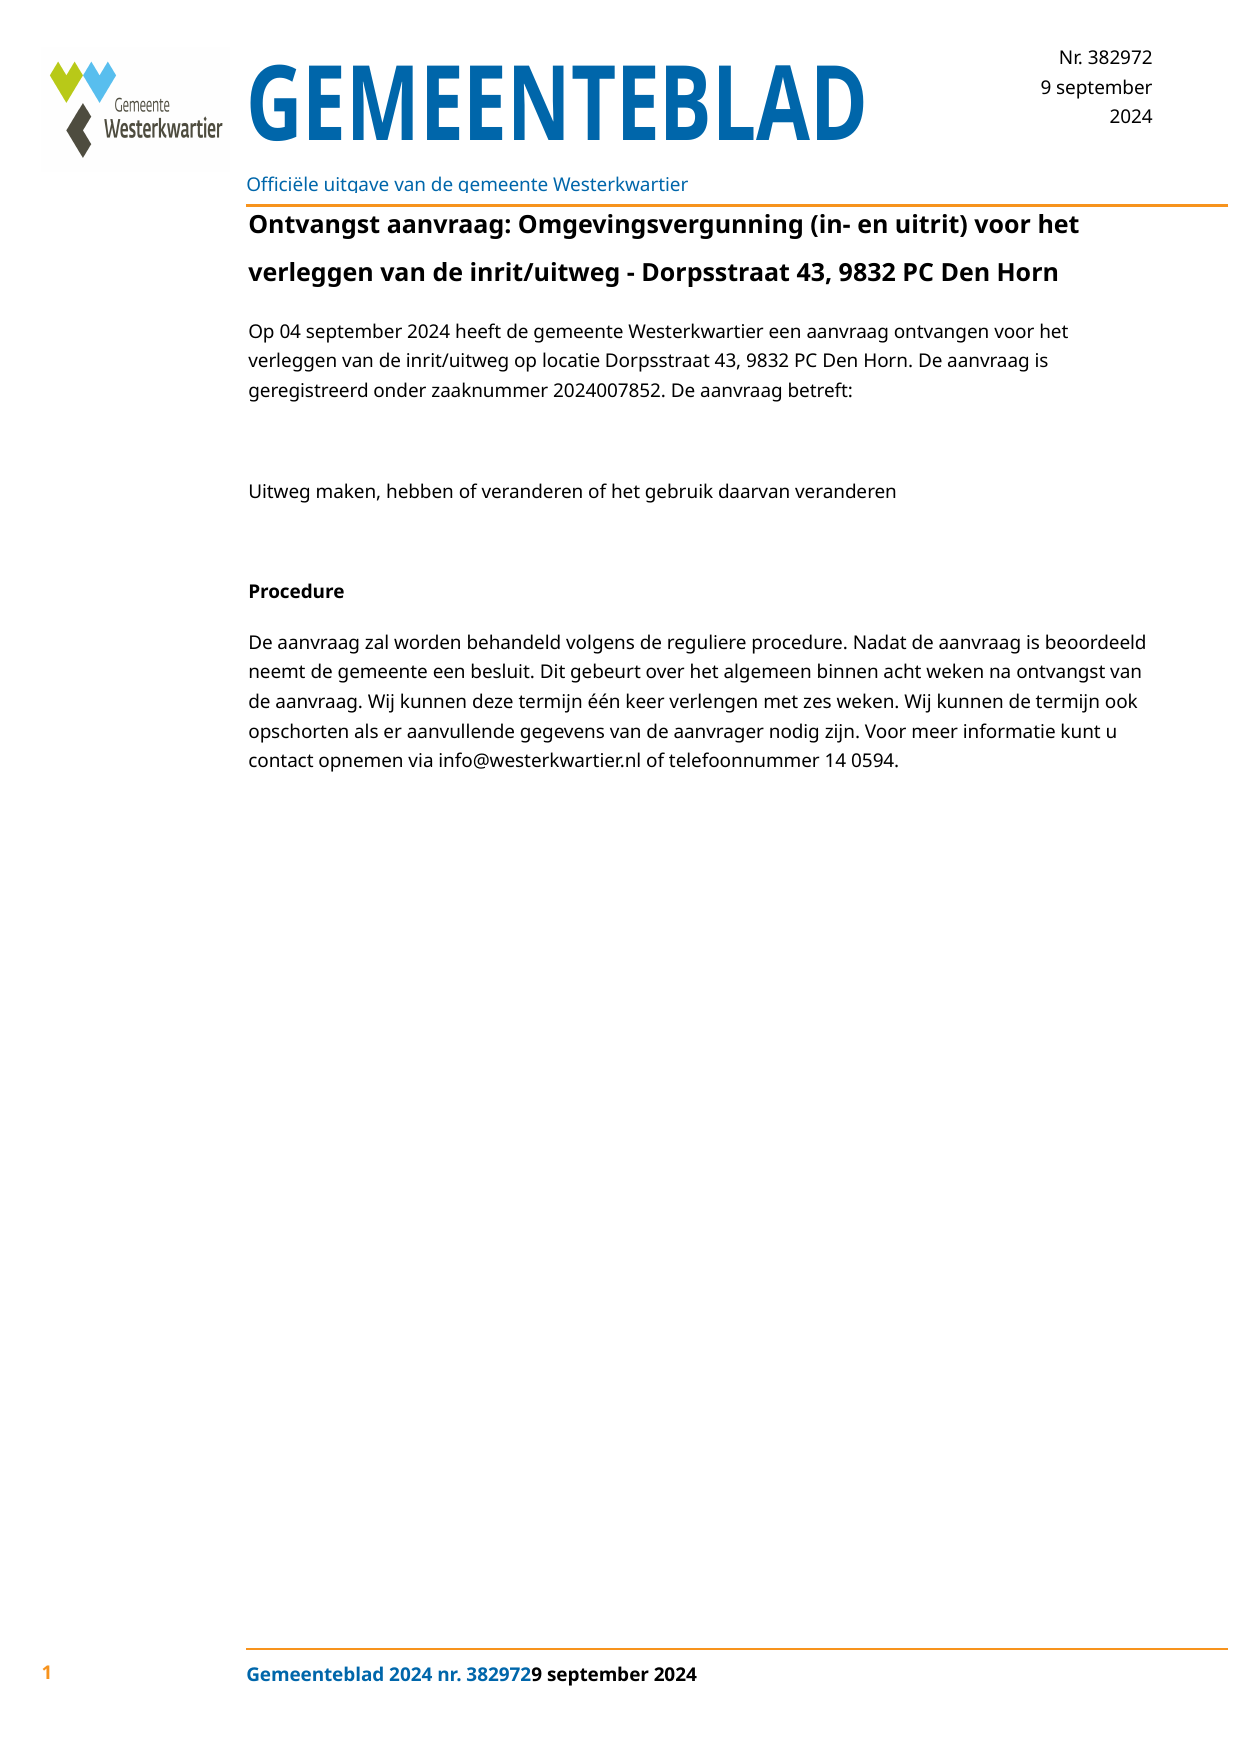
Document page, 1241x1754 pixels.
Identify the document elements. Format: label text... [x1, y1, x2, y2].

text Ontvangst aanvraag: Omgevingsvergunning (in- en uitrit) voor het verleggen van de inrit/uitweg - Dorpsstraat 43, 9832 PC Den Horn [248, 207, 1152, 288]
text Uitweg maken, hebben of veranderen of het gebruik daarvan veranderen [248, 478, 1152, 504]
text Op 04 september 2024 heeft de gemeente Westerkwartier een aanvraag ontvangen voor het verleggen van de inrit/uitweg op locatie Dorpsstraat 43, 9832 PC Den Horn. De aanvraag is geregistreerd onder zaaknummer 2024007852. De aanvraag betreft: [248, 318, 1152, 403]
text Procedure [248, 579, 1152, 604]
picture [41, 47, 231, 172]
text De aanvraag zal worden behandeld volgens de reguliere procedure. Nadat de aanvraag is beoordeeld neemt de gemeente een besluit. Dit gebeurt over het algemeen binnen acht weken na ontvangst van de aanvraag. Wij kunnen deze termijn één keer verlengen met zes weken. Wij kunnen de termijn ook opschorten als er aanvullende gegevens van de aanvrager nodig zijn. Voor meer informatie kunt u contact opnemen via info@westerkwartier.nl of telefoonnummer 14 0594. [248, 629, 1152, 773]
